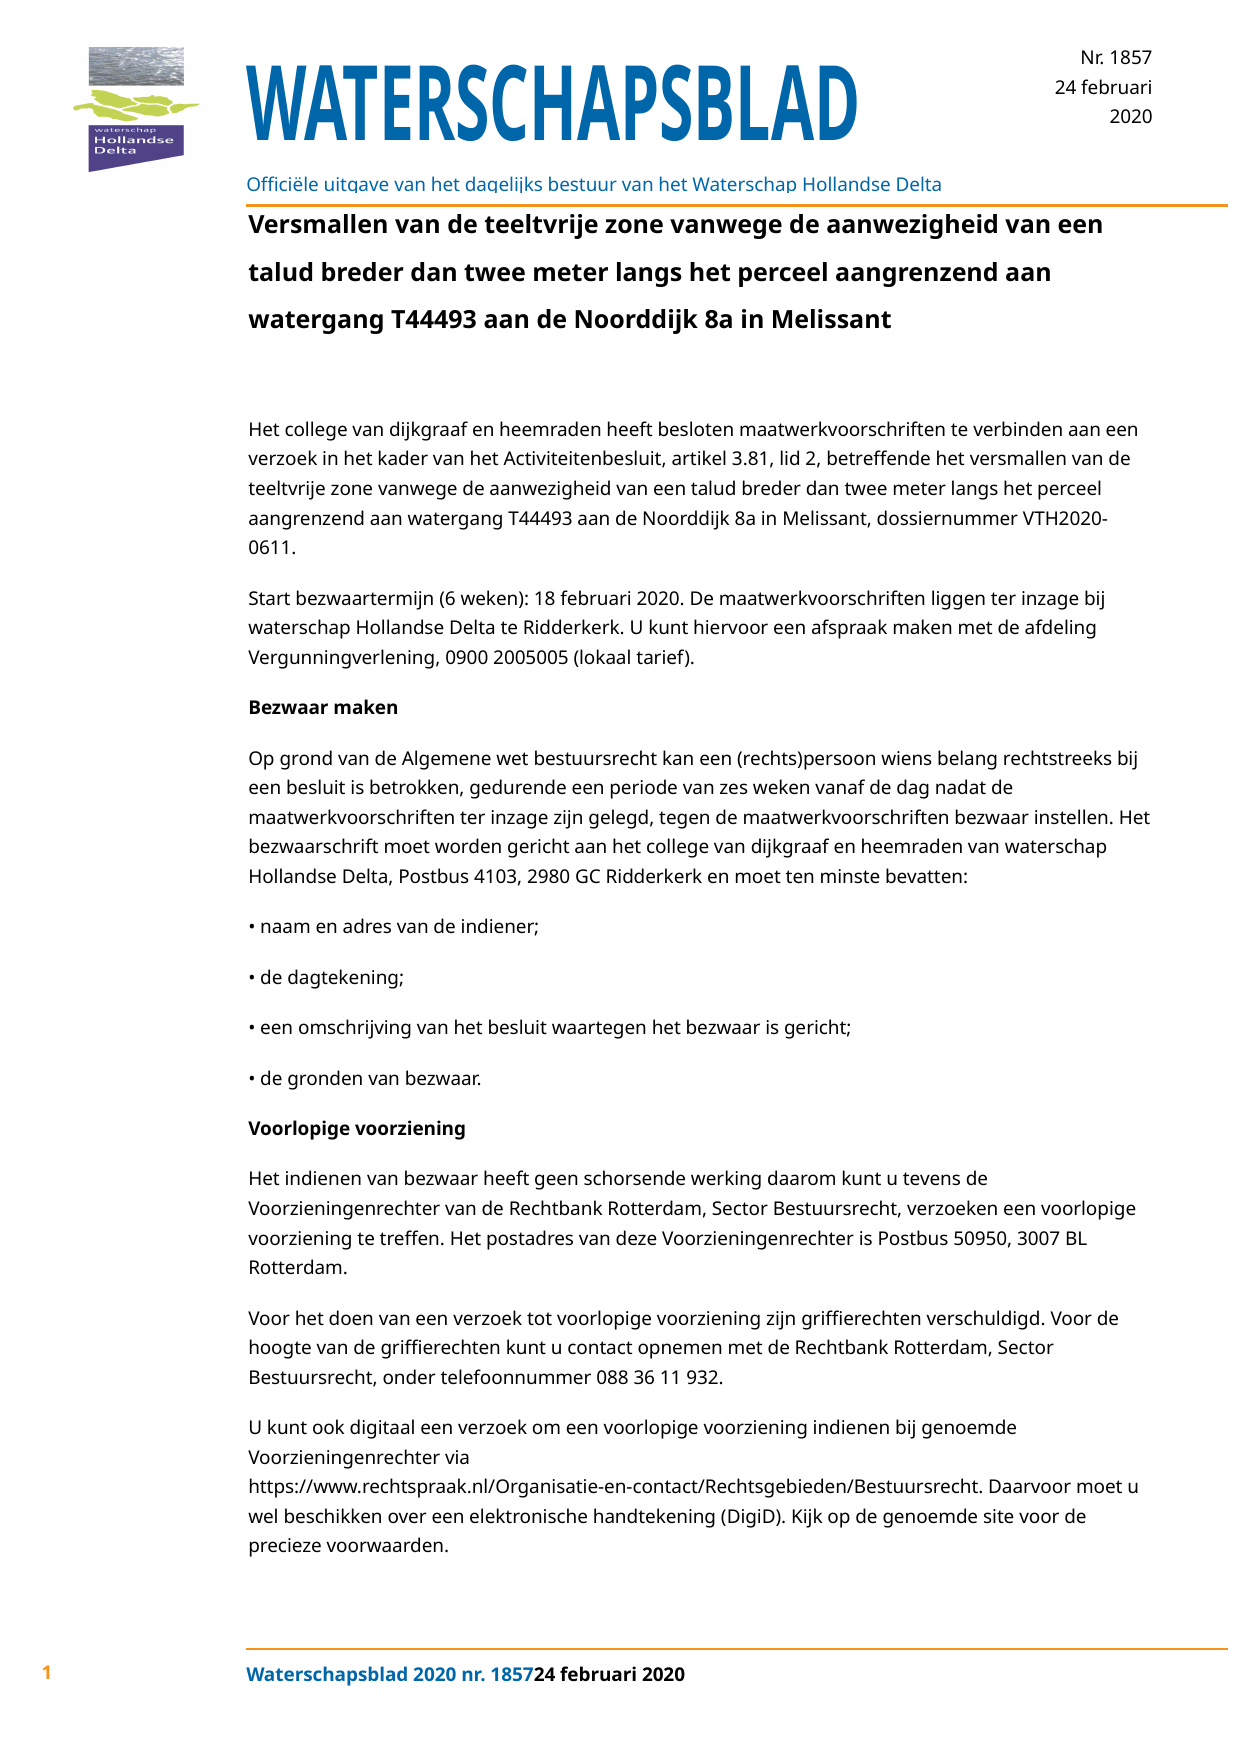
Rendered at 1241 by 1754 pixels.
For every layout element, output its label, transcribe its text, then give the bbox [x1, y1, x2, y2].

text Start bezwaartermijn (6 weken): 18 februari 2020. De maatwerkvoorschriften liggen ter inzage bij waterschap Hollandse Delta te Ridderkerk. U kunt hiervoor een afspraak maken met de afdeling Vergunningverlening, 0900 2005005 (lokaal tarief). [248, 585, 1152, 669]
text Voor het doen van een verzoek tot voorlopige voorziening zijn griffierechten verschuldigd. Voor de hoogte van de griffierechten kunt u contact opnemen met de Rechtbank Rotterdam, Sector Bestuursrecht, onder telefoonnummer 088 36 11 932. [248, 1305, 1152, 1389]
text Op grond van de Algemene wet bestuursrecht kan een (rechts)persoon wiens belang rechtstreeks bij een besluit is betrokken, gedurende een periode van zes weken vanaf de dag nadat de maatwerkvoorschriften ter inzage zijn gelegd, tegen de maatwerkvoorschriften bezwaar instellen. Het bezwaarschrift moet worden gericht aan het college van dijkgraaf en heemraden van waterschap Hollandse Delta, Postbus 4103, 2980 GC Ridderkerk en moet ten minste bevatten: [248, 745, 1152, 889]
text • de dagtekening; [248, 964, 1152, 989]
picture [41, 47, 231, 172]
text U kunt ook digitaal een verzoek om een voorlopige voorziening indienen bij genoemde Voorzieningenrechter via https://www.rechtspraak.nl/Organisatie-en-contact/Rechtsgebieden/Bestuursrecht. Daarvoor moet u wel beschikken over een elektronische handtekening (DigiD). Kijk op de genoemde site voor de precieze voorwaarden. [248, 1414, 1152, 1558]
text Versmallen van de teeltvrije zone vanwege de aanwezigheid van een talud breder dan twee meter langs het perceel aangrenzend aan watergang T44493 aan de Noorddijk 8a in Melissant [248, 207, 1152, 336]
text • de gronden van bezwaar. [248, 1065, 1152, 1090]
text Het college van dijkgraaf en heemraden heeft besloten maatwerkvoorschriften te verbinden aan een verzoek in het kader van het Activiteitenbesluit, artikel 3.81, lid 2, betreffende het versmallen van de teeltvrije zone vanwege de aanwezigheid van een talud breder dan twee meter langs het perceel aangrenzend aan watergang T44493 aan de Noorddijk 8a in Melissant, dossiernummer VTH2020-0611. [248, 416, 1152, 560]
text Bezwaar maken [248, 694, 1152, 720]
text • naam en adres van de indiener; [248, 913, 1152, 939]
text • een omschrijving van het besluit waartegen het bezwaar is gericht; [248, 1014, 1152, 1040]
text Het indienen van bezwaar heeft geen schorsende werking daarom kunt u tevens de Voorzieningenrechter van de Rechtbank Rotterdam, Sector Bestuursrecht, verzoeken een voorlopige voorziening te treffen. Het postadres van deze Voorzieningenrechter is Postbus 50950, 3007 BL Rotterdam. [248, 1166, 1152, 1280]
text Voorlopige voorziening [248, 1115, 1152, 1141]
